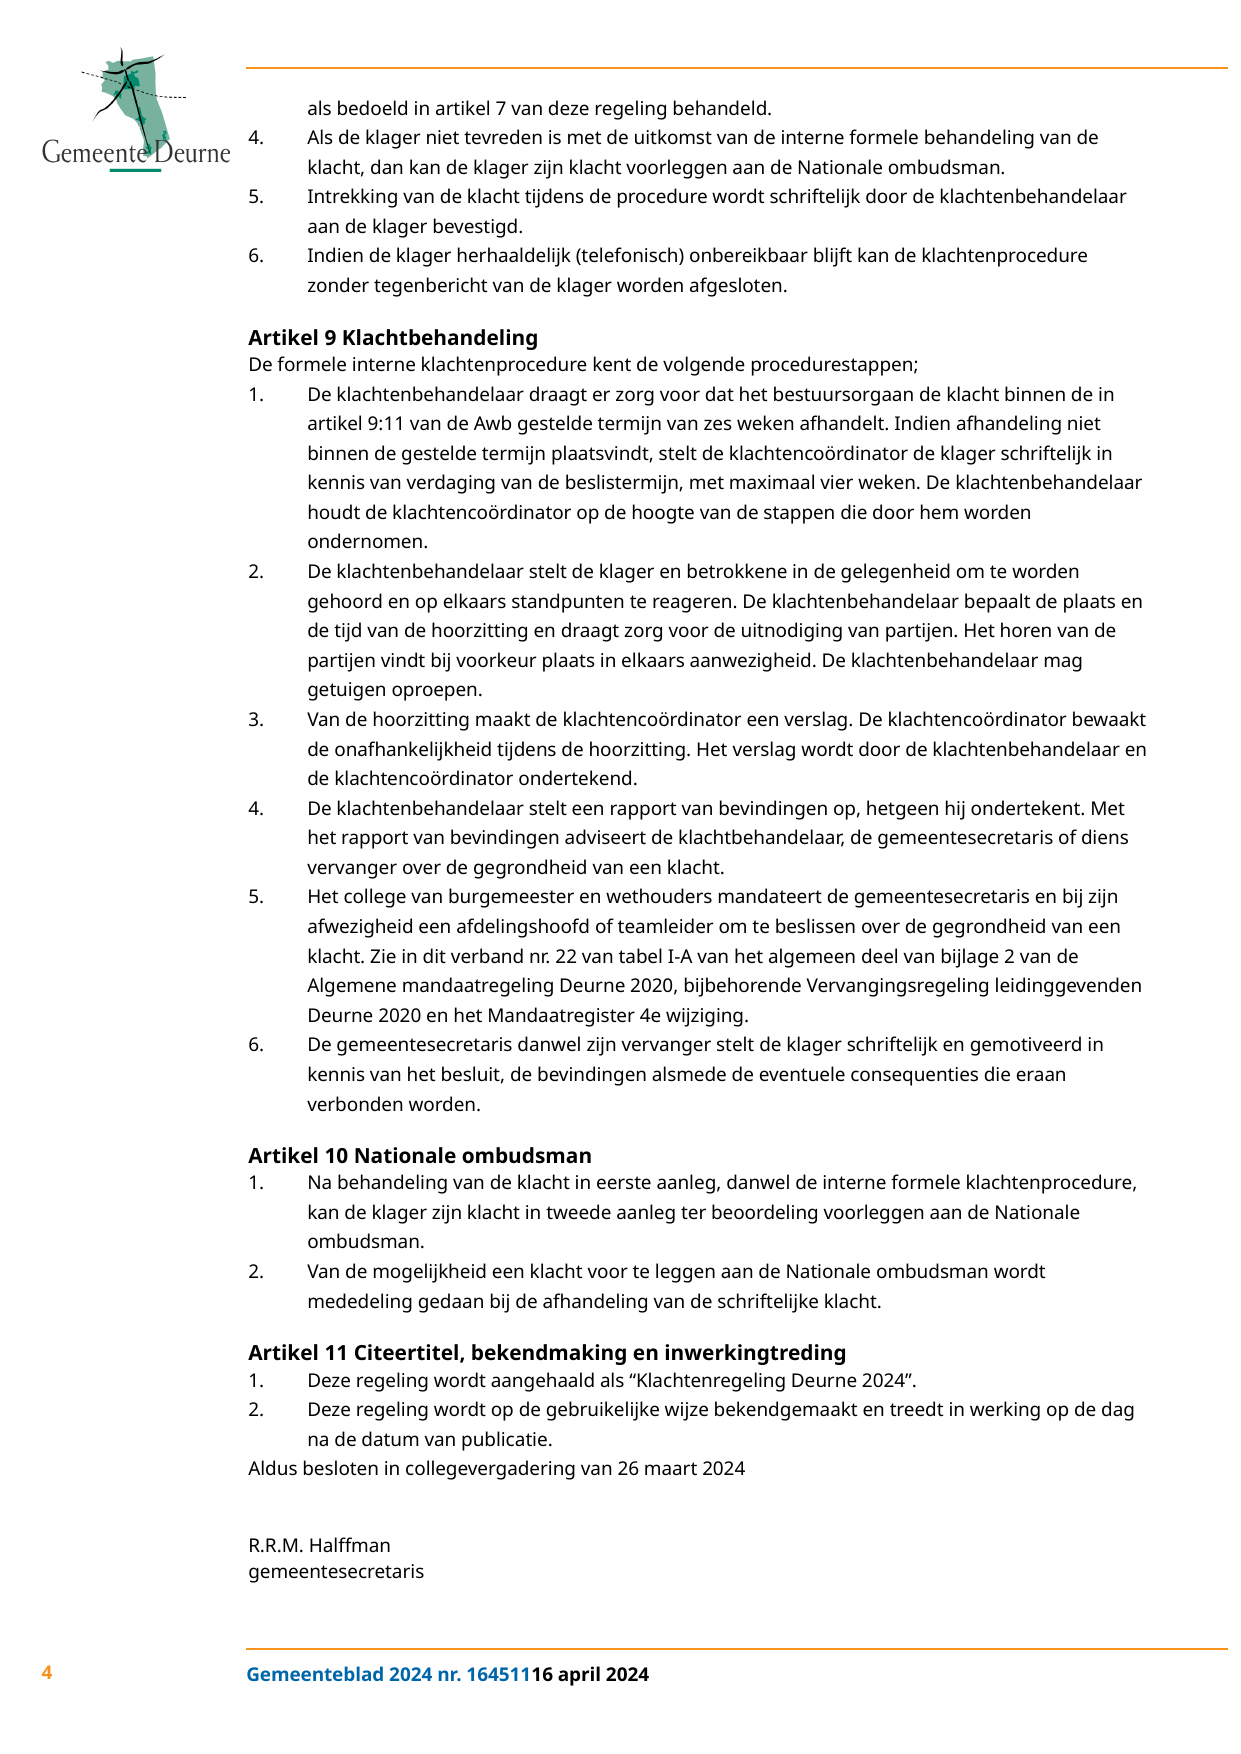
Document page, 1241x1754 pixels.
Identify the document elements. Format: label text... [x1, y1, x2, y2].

text De formele interne klachtenprocedure kent de volgende procedurestappen; [248, 351, 1152, 377]
list Als de klager niet tevreden is met de uitkomst van de interne formele behandeling van de klacht, dan kan de klager zijn klacht voorleggen aan de Nationale ombudsman. [248, 124, 1152, 180]
list Van de mogelijkheid een klacht voor te leggen aan de Nationale ombudsman wordt mededeling gedaan bij de afhandeling van de schriftelijke klacht. [248, 1258, 1152, 1314]
list als bedoeld in artikel 7 van deze regeling behandeld. [248, 95, 1152, 121]
list Van de hoorzitting maakt de klachtencoördinator een verslag. De klachtencoördinator bewaakt de onafhankelijkheid tijdens de hoorzitting. Het verslag wordt door de klachtenbehandelaar en de klachtencoördinator ondertekend. [248, 706, 1152, 791]
list Intrekking van de klacht tijdens de procedure wordt schriftelijk door de klachtenbehandelaar aan de klager bevestigd. [248, 183, 1152, 239]
list Deze regeling wordt op de gebruikelijke wijze bekendgemaakt en treedt in werking op de dag na de datum van publicatie. [248, 1396, 1152, 1452]
list De klachtenbehandelaar stelt een rapport van bevindingen op, hetgeen hij ondertekent. Met het rapport van bevindingen adviseert de klachtbehandelaar, de gemeentesecretaris of diens vervanger over de gegrondheid van een klacht. [248, 795, 1152, 880]
list De gemeentesecretaris danwel zijn vervanger stelt de klager schriftelijk en gemotiveerd in kennis van het besluit, de bevindingen alsmede de eventuele consequenties die eraan verbonden worden. [248, 1032, 1152, 1116]
list De klachtenbehandelaar draagt er zorg voor dat het bestuursorgaan de klacht binnen de in artikel 9:11 van de Awb gestelde termijn van zes weken afhandelt. Indien afhandeling niet binnen de gestelde termijn plaatsvindt, stelt de klachtencoördinator de klager schriftelijk in kennis van verdaging van de beslistermijn, met maximaal vier weken. De klachtenbehandelaar houdt de klachtencoördinator op de hoogte van de stappen die door hem worden ondernomen. [248, 381, 1152, 554]
list Het college van burgemeester en wethouders mandateert de gemeentesecretaris en bij zijn afwezigheid een afdelingshoofd of teamleider om te beslissen over de gegrondheid van een klacht. Zie in dit verband nr. 22 van tabel I-A van het algemeen deel van bijlage 2 van de Algemene mandaatregeling Deurne 2020, bijbehorende Vervangingsregeling leidinggevenden Deurne 2020 en het Mandaatregister 4e wijziging. [248, 884, 1152, 1028]
list De klachtenbehandelaar stelt de klager en betrokkene in de gelegenheid om te worden gehoord en op elkaars standpunten te reageren. De klachtenbehandelaar bepaalt de plaats en de tijd van de hoorzitting en draagt zorg voor de uitnodiging van partijen. Het horen van de partijen vindt bij voorkeur plaats in elkaars aanwezigheid. De klachtenbehandelaar mag getuigen oproepen. [248, 558, 1152, 702]
text Artikel 9 Klachtbehandeling [248, 323, 1152, 351]
text Aldus besloten in collegevergadering van 26 maart 2024 [248, 1456, 1152, 1481]
text R.R.M. Halffman [248, 1533, 1152, 1558]
text gemeentesecretaris [248, 1558, 1152, 1584]
text Artikel 10 Nationale ombudsman [248, 1141, 1152, 1169]
list Indien de klager herhaaldelijk (telefonisch) onbereikbaar blijft kan de klachtenprocedure zonder tegenbericht van de klager worden afgesloten. [248, 243, 1152, 298]
list Na behandeling van de klacht in eerste aanleg, danwel de interne formele klachtenprocedure, kan de klager zijn klacht in tweede aanleg ter beoordeling voorleggen aan de Nationale ombudsman. [248, 1169, 1152, 1254]
list Deze regeling wordt aangehaald als “Klachtenregeling Deurne 2024”. [248, 1367, 1152, 1392]
text Artikel 11 Citeertitel, bekendmaking en inwerkingtreding [248, 1338, 1152, 1367]
picture [41, 47, 231, 172]
